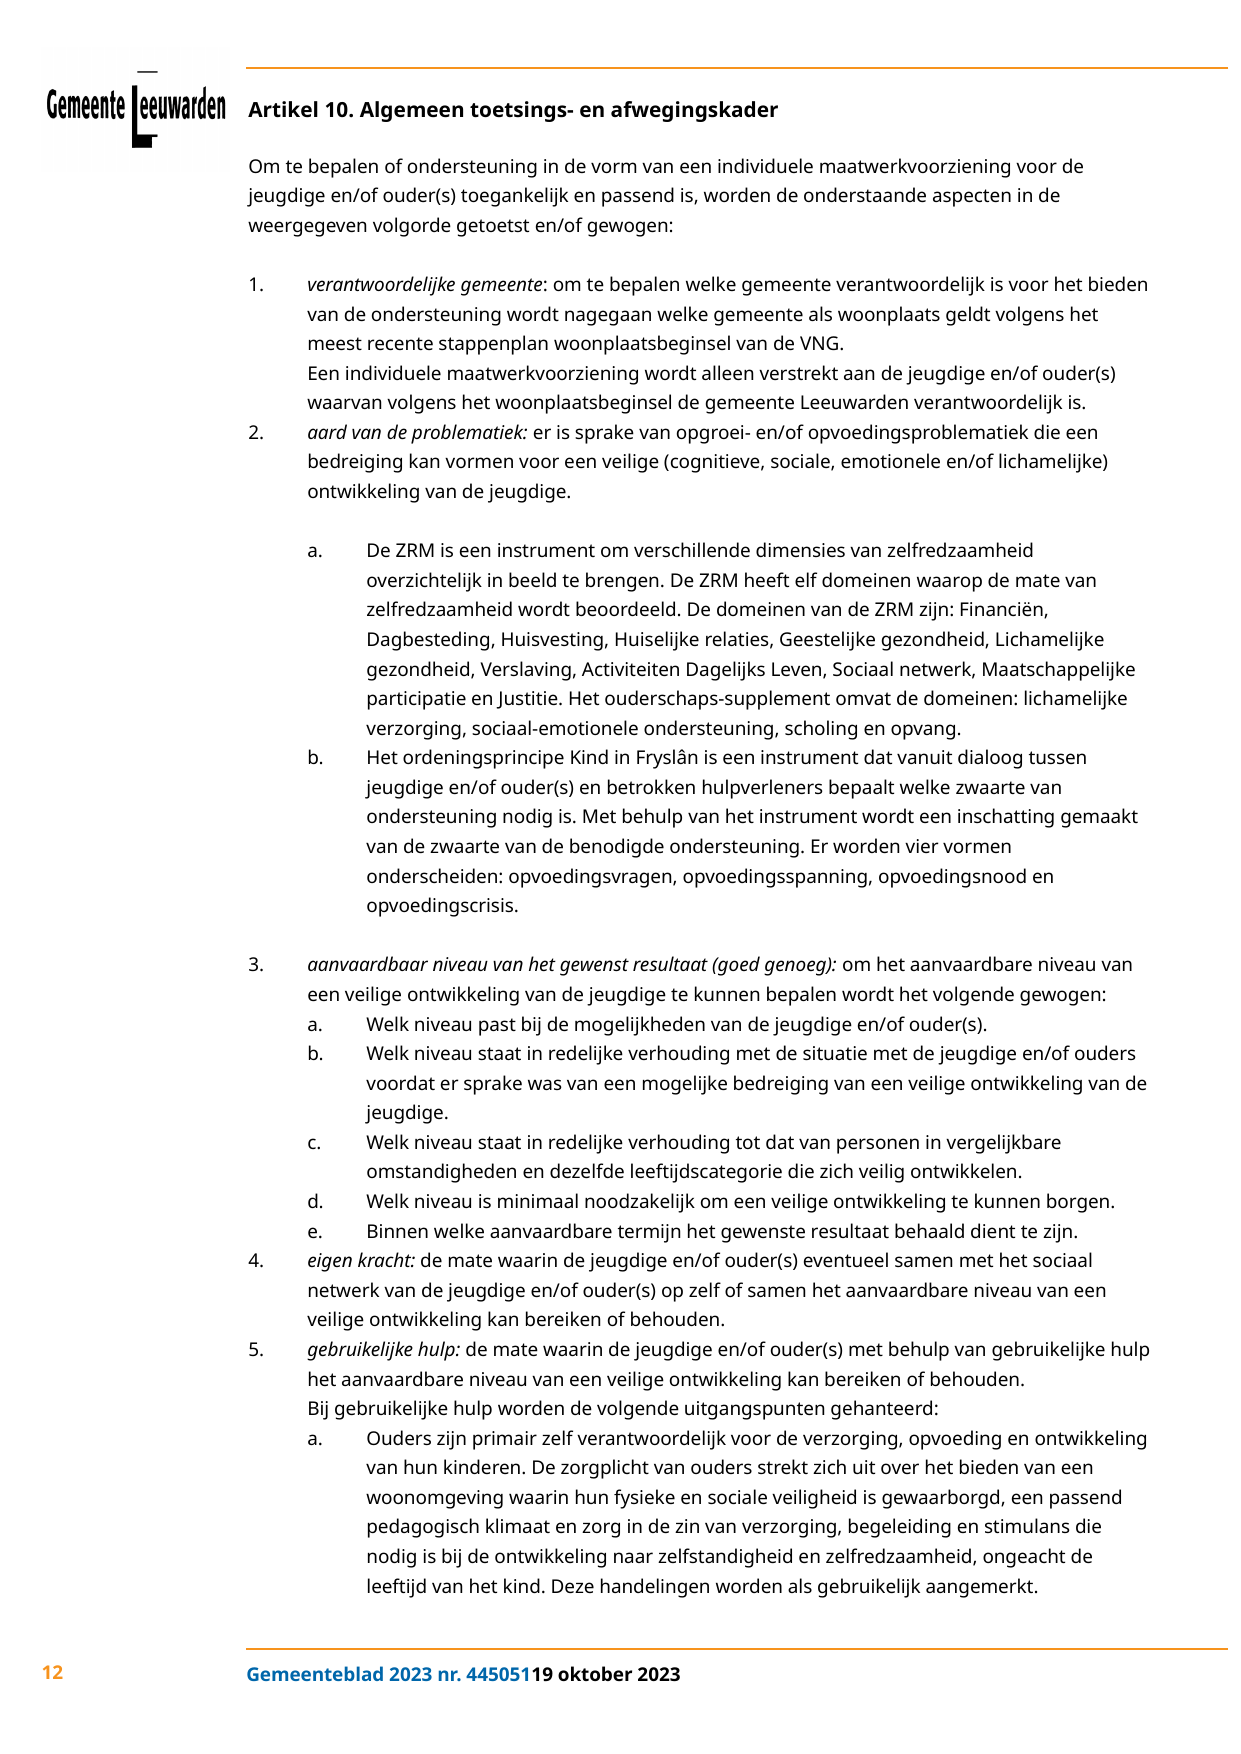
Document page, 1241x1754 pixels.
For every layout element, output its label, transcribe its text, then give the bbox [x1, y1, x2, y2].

list De ZRM is een instrument om verschillende dimensies van zelfredzaamheid overzichtelijk in beeld te brengen. De ZRM heeft elf domeinen waarop de mate van zelfredzaamheid wordt beoordeeld. De domeinen van de ZRM zijn: Financiën, Dagbesteding, Huisvesting, Huiselijke relaties, Geestelijke gezondheid, Lichamelijke gezondheid, Verslaving, Activiteiten Dagelijks Leven, Sociaal netwerk, Maatschappelijke participatie en Justitie. Het ouderschaps-supplement omvat de domeinen: lichamelijke verzorging, sociaal-emotionele ondersteuning, scholing en opvang. [307, 537, 1152, 741]
list Binnen welke aanvaardbare termijn het gewenste resultaat behaald dient te zijn. [307, 1218, 1152, 1243]
list Welk niveau is minimaal noodzakelijk om een veilige ontwikkeling te kunnen borgen. [307, 1188, 1152, 1214]
list aanvaardbaar niveau van het gewenst resultaat (goed genoeg): om het aanvaardbare niveau van een veilige ontwikkeling van de jeugdige te kunnen bepalen wordt het volgende gewogen: [248, 952, 1152, 1007]
list Ouders zijn primair zelf verantwoordelijk voor de verzorging, opvoeding en ontwikkeling van hun kinderen. De zorgplicht van ouders strekt zich uit over het bieden van een woonomgeving waarin hun fysieke en sociale veiligheid is gewaarborgd, een passend pedagogisch klimaat en zorg in de zin van verzorging, begeleiding en stimulans die nodig is bij de ontwikkeling naar zelfstandigheid en zelfredzaamheid, ongeacht de leeftijd van het kind. Deze handelingen worden als gebruikelijk aangemerkt. [307, 1425, 1152, 1598]
list Het ordeningsprincipe Kind in Fryslân is een instrument dat vanuit dialoog tussen jeugdige en/of ouder(s) en betrokken hulpverleners bepaalt welke zwaarte van ondersteuning nodig is. Met behulp van het instrument wordt een inschatting gemaakt van de zwaarte van de benodigde ondersteuning. Er worden vier vormen onderscheiden: opvoedingsvragen, opvoedingsspanning, opvoedingsnood en opvoedingscrisis. [307, 744, 1152, 918]
list Een individuele maatwerkvoorziening wordt alleen verstrekt aan de jeugdige en/of ouder(s) waarvan volgens het woonplaatsbeginsel de gemeente Leeuwarden verantwoordelijk is. [248, 360, 1152, 415]
list Welk niveau staat in redelijke verhouding tot dat van personen in vergelijkbare omstandigheden en dezelfde leeftijdscategorie die zich veilig ontwikkelen. [307, 1129, 1152, 1184]
text Artikel 10. Algemeen toetsings- en afwegingskader [248, 95, 1152, 123]
list Welk niveau staat in redelijke verhouding met de situatie met de jeugdige en/of ouders voordat er sprake was van een mogelijke bedreiging van een veilige ontwikkeling van de jeugdige. [307, 1040, 1152, 1125]
list gebruikelijke hulp: de mate waarin de jeugdige en/of ouder(s) met behulp van gebruikelijke hulp het aanvaardbare niveau van een veilige ontwikkeling kan bereiken of behouden. [248, 1336, 1152, 1391]
list eigen kracht: de mate waarin de jeugdige en/of ouder(s) eventueel samen met het sociaal netwerk van de jeugdige en/of ouder(s) op zelf of samen het aanvaardbare niveau van een veilige ontwikkeling kan bereiken of behouden. [248, 1247, 1152, 1332]
list verantwoordelijke gemeente: om te bepalen welke gemeente verantwoordelijk is voor het bieden van de ondersteuning wordt nagegaan welke gemeente als woonplaats geldt volgens het meest recente stappenplan woonplaatsbeginsel van de VNG. [248, 271, 1152, 356]
list aard van de problematiek: er is sprake van opgroei- en/of opvoedingsproblematiek die een bedreiging kan vormen voor een veilige (cognitieve, sociale, emotionele en/of lichamelijke) ontwikkeling van de jeugdige. [248, 419, 1152, 504]
picture [41, 47, 231, 172]
list Bij gebruikelijke hulp worden de volgende uitgangspunten gehanteerd: [248, 1395, 1152, 1421]
text Om te bepalen of ondersteuning in de vorm van een individuele maatwerkvoorziening voor de jeugdige en/of ouder(s) toegankelijk en passend is, worden de onderstaande aspecten in de weergegeven volgorde getoetst en/of gewogen: [248, 153, 1152, 238]
list Welk niveau past bij de mogelijkheden van de jeugdige en/of ouder(s). [307, 1011, 1152, 1036]
